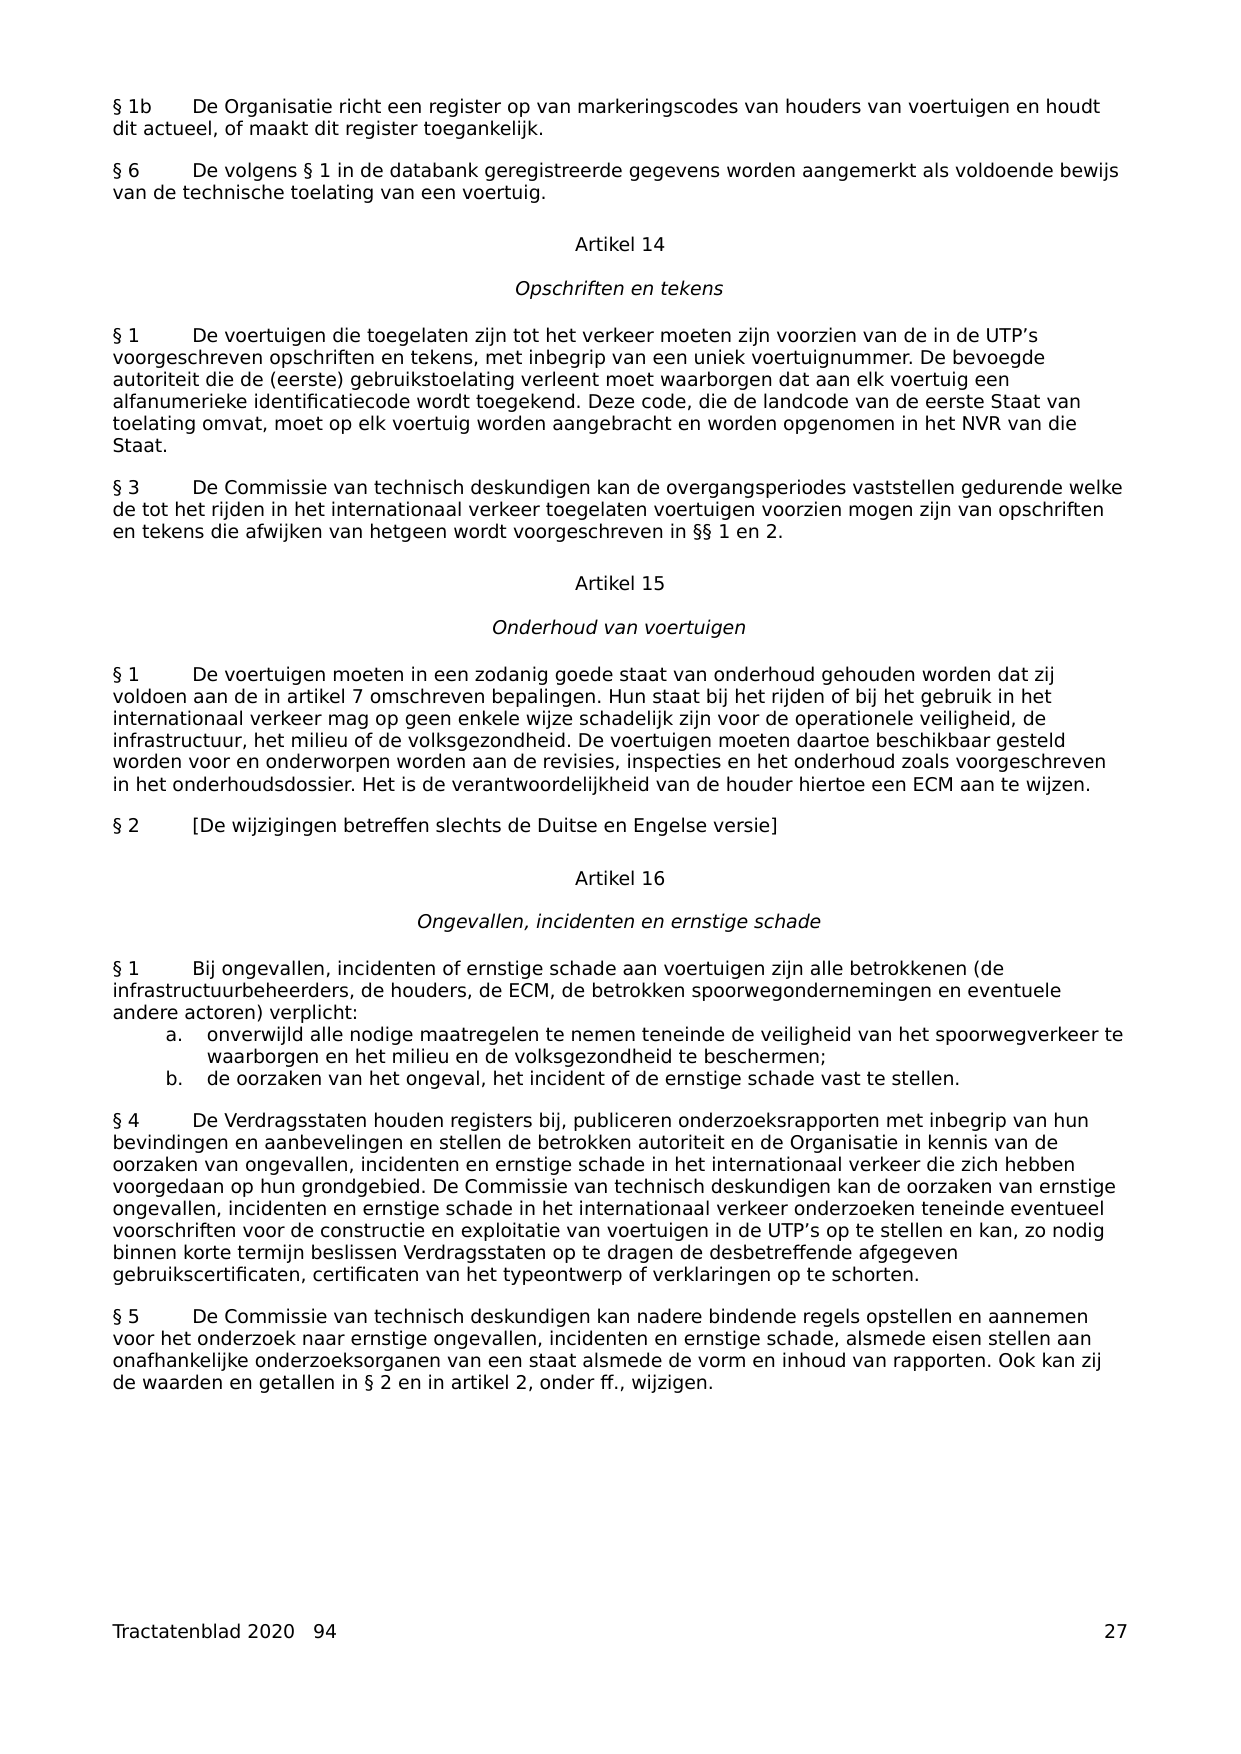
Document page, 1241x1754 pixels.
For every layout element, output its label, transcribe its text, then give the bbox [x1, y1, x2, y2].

text § 3 De Commissie van technisch deskundigen kan de overgangsperiodes vaststellen gedurende welke de tot het rijden in het internationaal verkeer toegelaten voertuigen voorzien mogen zijn van opschriften en tekens die afwijken van hetgeen wordt voorgeschreven in §§ 1 en 2. [112, 477, 1128, 543]
text § 6 De volgens § 1 in de databank geregistreerde gegevens worden aangemerkt als voldoende bewijs van de technische toelating van een voertuig. [112, 160, 1128, 204]
text b. de oorzaken van het ongeval, het incident of de ernstige schade vast te stellen. [165, 1068, 1128, 1090]
text § 2 [De wijzigingen betreffen slechts de Duitse en Engelse versie] [112, 815, 1128, 837]
text § 5 De Commissie van technisch deskundigen kan nadere bindende regels opstellen en aannemen voor het onderzoek naar ernstige ongevallen, incidenten en ernstige schade, alsmede eisen stellen aan onafhankelijke onderzoeksorganen van een staat alsmede de vorm en inhoud van rapporten. Ook kan zij de waarden en getallen in § 2 en in artikel 2, onder ff., wijzigen. [112, 1306, 1128, 1394]
subtitle Artikel 16 Ongevallen, incidenten en ernstige schade [112, 867, 1128, 933]
text § 1 Bij ongevallen, incidenten of ernstige schade aan voertuigen zijn alle betrokkenen (de infrastructuurbeheerders, de houders, de ECM, de betrokken spoorwegondernemingen en eventuele andere actoren) verplicht: [112, 958, 1128, 1024]
text § 1 De voertuigen moeten in een zodanig goede staat van onderhoud gehouden worden dat zij voldoen aan de in artikel 7 omschreven bepalingen. Hun staat bij het rijden of bij het gebruik in het internationaal verkeer mag op geen enkele wijze schadelijk zijn voor de operationele veiligheid, de infrastructuur, het milieu of de volksgezondheid. De voertuigen moeten daartoe beschikbaar gesteld worden voor en onderworpen worden aan de revisies, inspecties en het onderhoud zoals voorgeschreven in het onderhoudsdossier. Het is de verantwoordelijkheid van de houder hiertoe een ECM aan te wijzen. [112, 663, 1128, 795]
subtitle Artikel 14 Opschriften en tekens [112, 234, 1128, 300]
text § 4 De Verdragsstaten houden registers bij, publiceren onderzoeksrapporten met inbegrip van hun bevindingen en aanbevelingen en stellen de betrokken autoriteit en de Organisatie in kennis van de oorzaken van ongevallen, incidenten en ernstige schade in het internationaal verkeer die zich hebben voorgedaan op hun grondgebied. De Commissie van technisch deskundigen kan de oorzaken van ernstige ongevallen, incidenten en ernstige schade in het internationaal verkeer onderzoeken teneinde eventueel voorschriften voor de constructie en exploitatie van voertuigen in de UTP’s op te stellen en kan, zo nodig binnen korte termijn beslissen Verdragsstaten op te dragen de desbetreffende afgegeven gebruikscertificaten, certificaten van het typeontwerp of verklaringen op te schorten. [112, 1110, 1128, 1286]
text a. onverwijld alle nodige maatregelen te nemen teneinde de veiligheid van het spoorwegverkeer te waarborgen en het milieu en de volksgezondheid te beschermen; [165, 1024, 1128, 1068]
text § 1 De voertuigen die toegelaten zijn tot het verkeer moeten zijn voorzien van de in de UTP’s voorgeschreven opschriften en tekens, met inbegrip van een uniek voertuignummer. De bevoegde autoriteit die de (eerste) gebruikstoelating verleent moet waarborgen dat aan elk voertuig een alfanumerieke identificatiecode wordt toegekend. Deze code, die de landcode van de eerste Staat van toelating omvat, moet op elk voertuig worden aangebracht en worden opgenomen in het NVR van die Staat. [112, 325, 1128, 457]
subtitle Artikel 15 Onderhoud van voertuigen [112, 573, 1128, 638]
text § 1b De Organisatie richt een register op van markeringscodes van houders van voertuigen en houdt dit actueel, of maakt dit register toegankelijk. [112, 96, 1128, 140]
